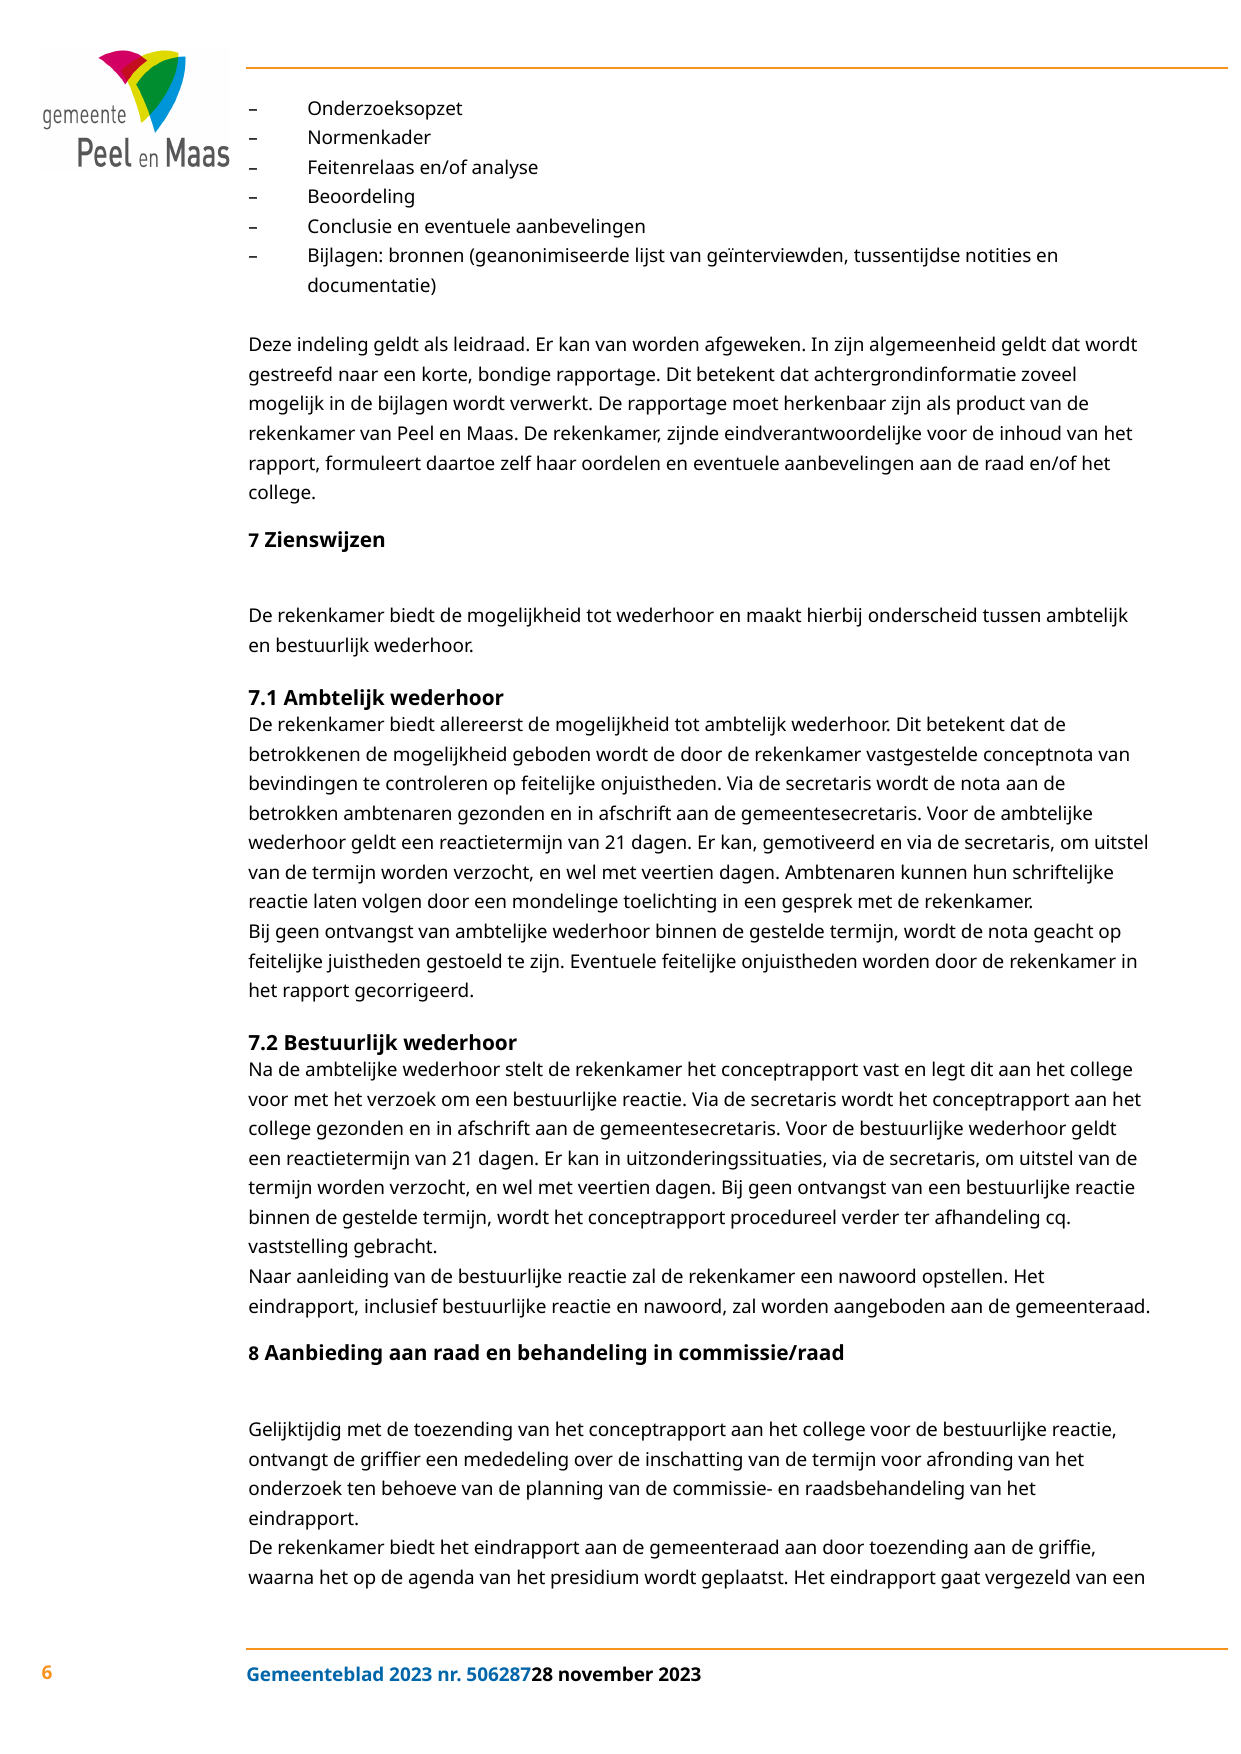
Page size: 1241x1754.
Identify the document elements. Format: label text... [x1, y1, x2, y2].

text Na de ambtelijke wederhoor stelt de rekenkamer het conceptrapport vast en legt dit aan het college voor met het verzoek om een bestuurlijke reactie. Via de secretaris wordt het conceptrapport aan het college gezonden en in afschrift aan de gemeentesecretaris. Voor de bestuurlijke wederhoor geldt een reactietermijn van 21 dagen. Er kan in uitzonderingssituaties, via de secretaris, om uitstel van de termijn worden verzocht, en wel met veertien dagen. Bij geen ontvangst van een bestuurlijke reactie binnen de gestelde termijn, wordt het conceptrapport procedureel verder ter afhandeling cq. vaststelling gebracht. [248, 1056, 1152, 1259]
list Onderzoeksopzet [248, 95, 1152, 121]
text Deze indeling geldt als leidraad. Er kan van worden afgeweken. In zijn algemeenheid geldt dat wordt gestreefd naar een korte, bondige rapportage. Dit betekent dat achtergrondinformatie zoveel mogelijk in de bijlagen wordt verwerkt. De rapportage moet herkenbaar zijn als product van de rekenkamer van Peel en Maas. De rekenkamer, zijnde eindverantwoordelijke voor de inhoud van het rapport, formuleert daartoe zelf haar oordelen en eventuele aanbevelingen aan de raad en/of het college. [248, 331, 1152, 505]
text De rekenkamer biedt het eindrapport aan de gemeenteraad aan door toezending aan de griffie, waarna het op de agenda van het presidium wordt geplaatst. Het eindrapport gaat vergezeld van een [248, 1534, 1152, 1590]
text De rekenkamer biedt allereerst de mogelijkheid tot ambtelijk wederhoor. Dit betekent dat de betrokkenen de mogelijkheid geboden wordt de door de rekenkamer vastgestelde conceptnota van bevindingen te controleren op feitelijke onjuistheden. Via de secretaris wordt de nota aan de betrokken ambtenaren gezonden en in afschrift aan de gemeentesecretaris. Voor de ambtelijke wederhoor geldt een reactietermijn van 21 dagen. Er kan, gemotiveerd en via de secretaris, om uitstel van de termijn worden verzocht, en wel met veertien dagen. Ambtenaren kunnen hun schriftelijke reactie laten volgen door een mondelinge toelichting in een gesprek met de rekenkamer. [248, 711, 1152, 914]
text 8 Aanbieding aan raad en behandeling in commissie/raad [248, 1338, 1152, 1367]
list Normenkader [248, 124, 1152, 150]
text De rekenkamer biedt de mogelijkheid tot wederhoor en maakt hierbij onderscheid tussen ambtelijk en bestuurlijk wederhoor. [248, 603, 1152, 658]
picture [41, 47, 231, 172]
list Feitenrelaas en/of analyse [248, 154, 1152, 180]
list Conclusie en eventuele aanbevelingen [248, 213, 1152, 239]
text 7 Zienswijzen [248, 525, 1152, 553]
text 7.2 Bestuurlijk wederhoor [248, 1028, 1152, 1056]
list Beoordeling [248, 183, 1152, 209]
text Gelijktijdig met de toezending van het conceptrapport aan het college voor de bestuurlijke reactie, ontvangt de griffier een mededeling over de inschatting van de termijn voor afronding van het onderzoek ten behoeve van de planning van de commissie- en raadsbehandeling van het eindrapport. [248, 1416, 1152, 1531]
list Bijlagen: bronnen (geanonimiseerde lijst van geïnterviewden, tussentijdse notities en documentatie) [248, 243, 1152, 298]
text 7.1 Ambtelijk wederhoor [248, 683, 1152, 711]
text Naar aanleiding van de bestuurlijke reactie zal de rekenkamer een nawoord opstellen. Het eindrapport, inclusief bestuurlijke reactie en nawoord, zal worden aangeboden aan de gemeenteraad. [248, 1263, 1152, 1319]
text Bij geen ontvangst van ambtelijke wederhoor binnen de gestelde termijn, wordt de nota geacht op feitelijke juistheden gestoeld te zijn. Eventuele feitelijke onjuistheden worden door de rekenkamer in het rapport gecorrigeerd. [248, 918, 1152, 1003]
